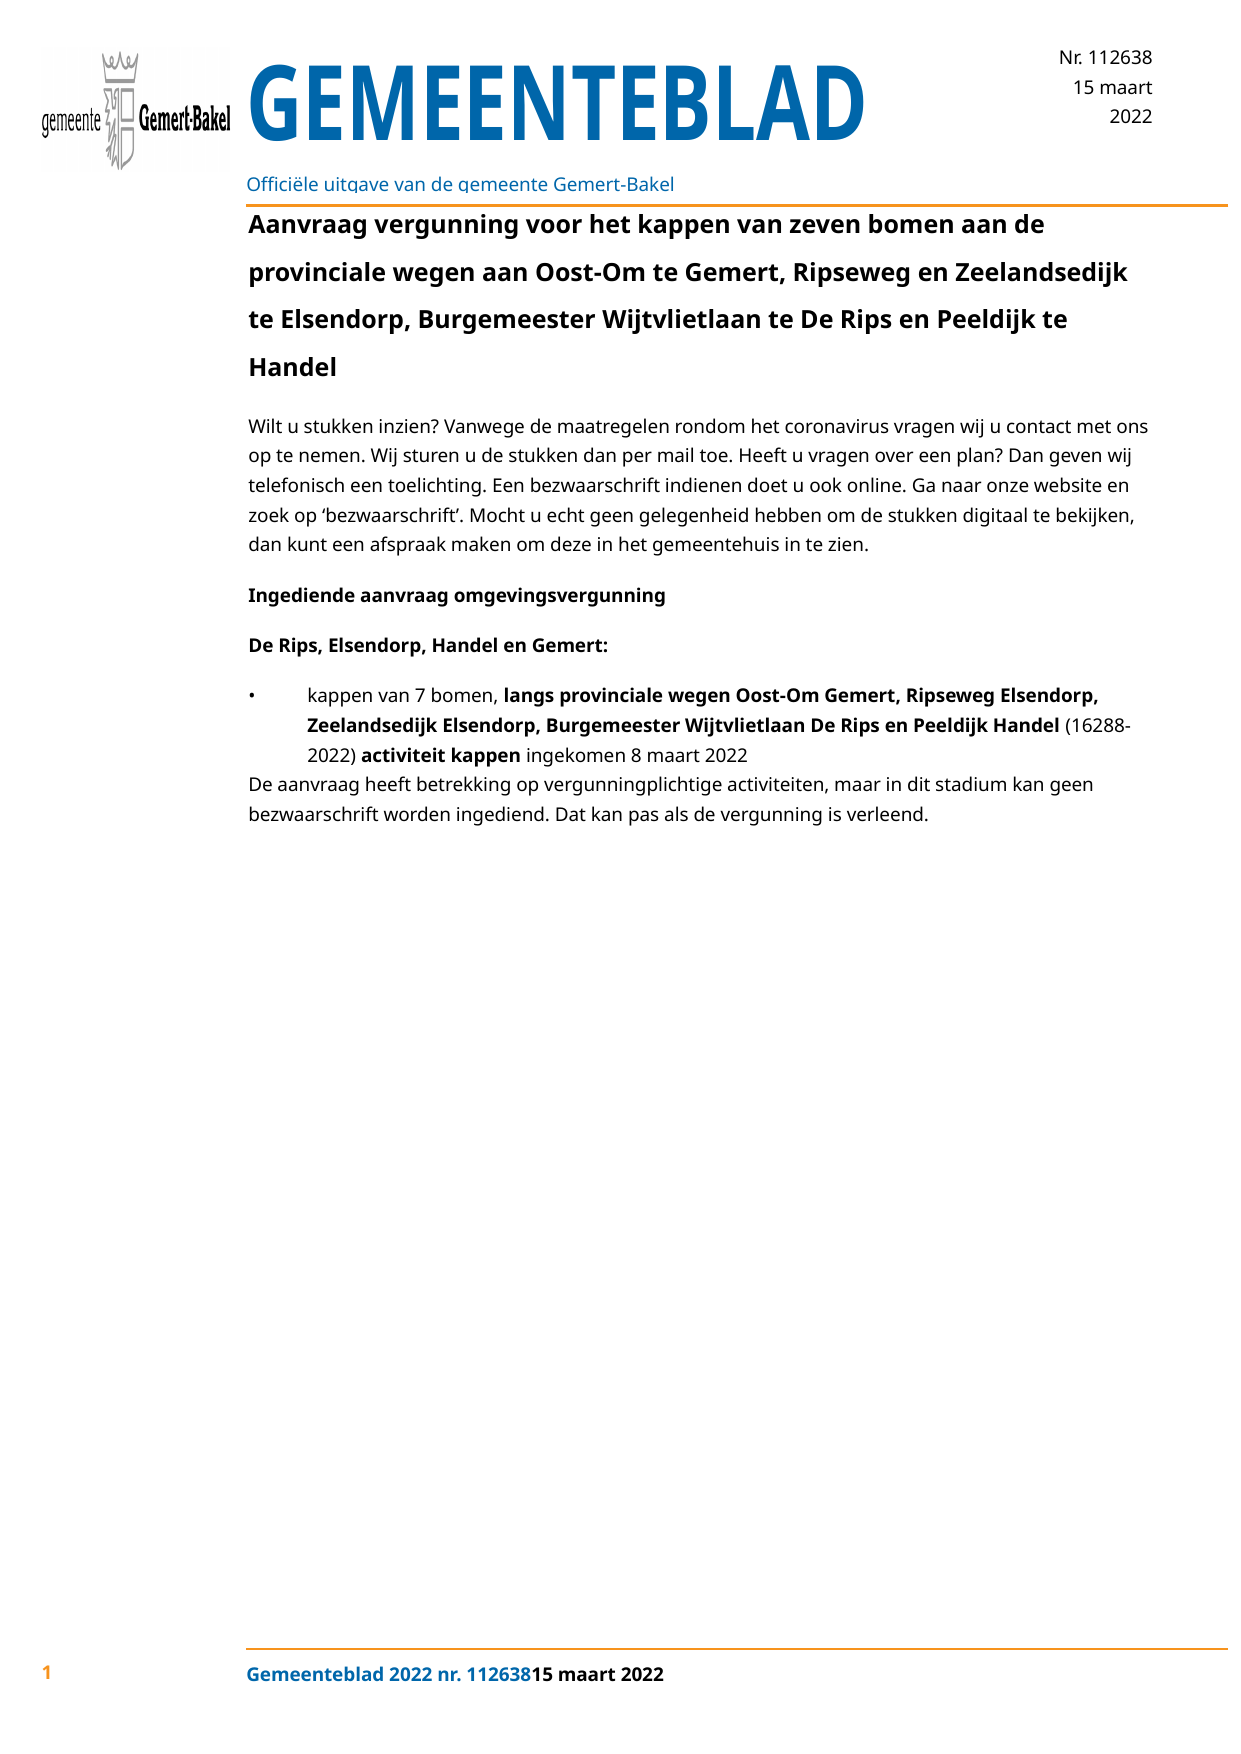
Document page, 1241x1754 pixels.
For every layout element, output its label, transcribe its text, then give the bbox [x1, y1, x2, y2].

list kappen van 7 bomen, langs provinciale wegen Oost-Om Gemert, Ripseweg Elsendorp, Zeelandsedijk Elsendorp, Burgemeester Wijtvlietlaan De Rips en Peeldijk Handel (16288-2022) activiteit kappen ingekomen 8 maart 2022 [248, 683, 1152, 768]
text Wilt u stukken inzien? Vanwege de maatregelen rondom het coronavirus vragen wij u contact met ons op te nemen. Wij sturen u de stukken dan per mail toe. Heeft u vragen over een plan? Dan geven wij telefonisch een toelichting. Een bezwaarschrift indienen doet u ook online. Ga naar onze website en zoek op ‘bezwaarschrift’. Mocht u echt geen gelegenheid hebben om de stukken digitaal te bekijken, dan kunt een afspraak maken om deze in het gemeentehuis in te zien. [248, 413, 1152, 557]
text De Rips, Elsendorp, Handel en Gemert: [248, 632, 1152, 658]
picture [41, 47, 231, 172]
text Aanvraag vergunning voor het kappen van zeven bomen aan de provinciale wegen aan Oost-Om te Gemert, Ripseweg en Zeelandsedijk te Elsendorp, Burgemeester Wijtvlietlaan te De Rips en Peeldijk te Handel [248, 207, 1152, 384]
text De aanvraag heeft betrekking op vergunningplichtige activiteiten, maar in dit stadium kan geen bezwaarschrift worden ingediend. Dat kan pas als de vergunning is verleend. [248, 771, 1152, 827]
text Ingediende aanvraag omgevingsvergunning [248, 582, 1152, 608]
